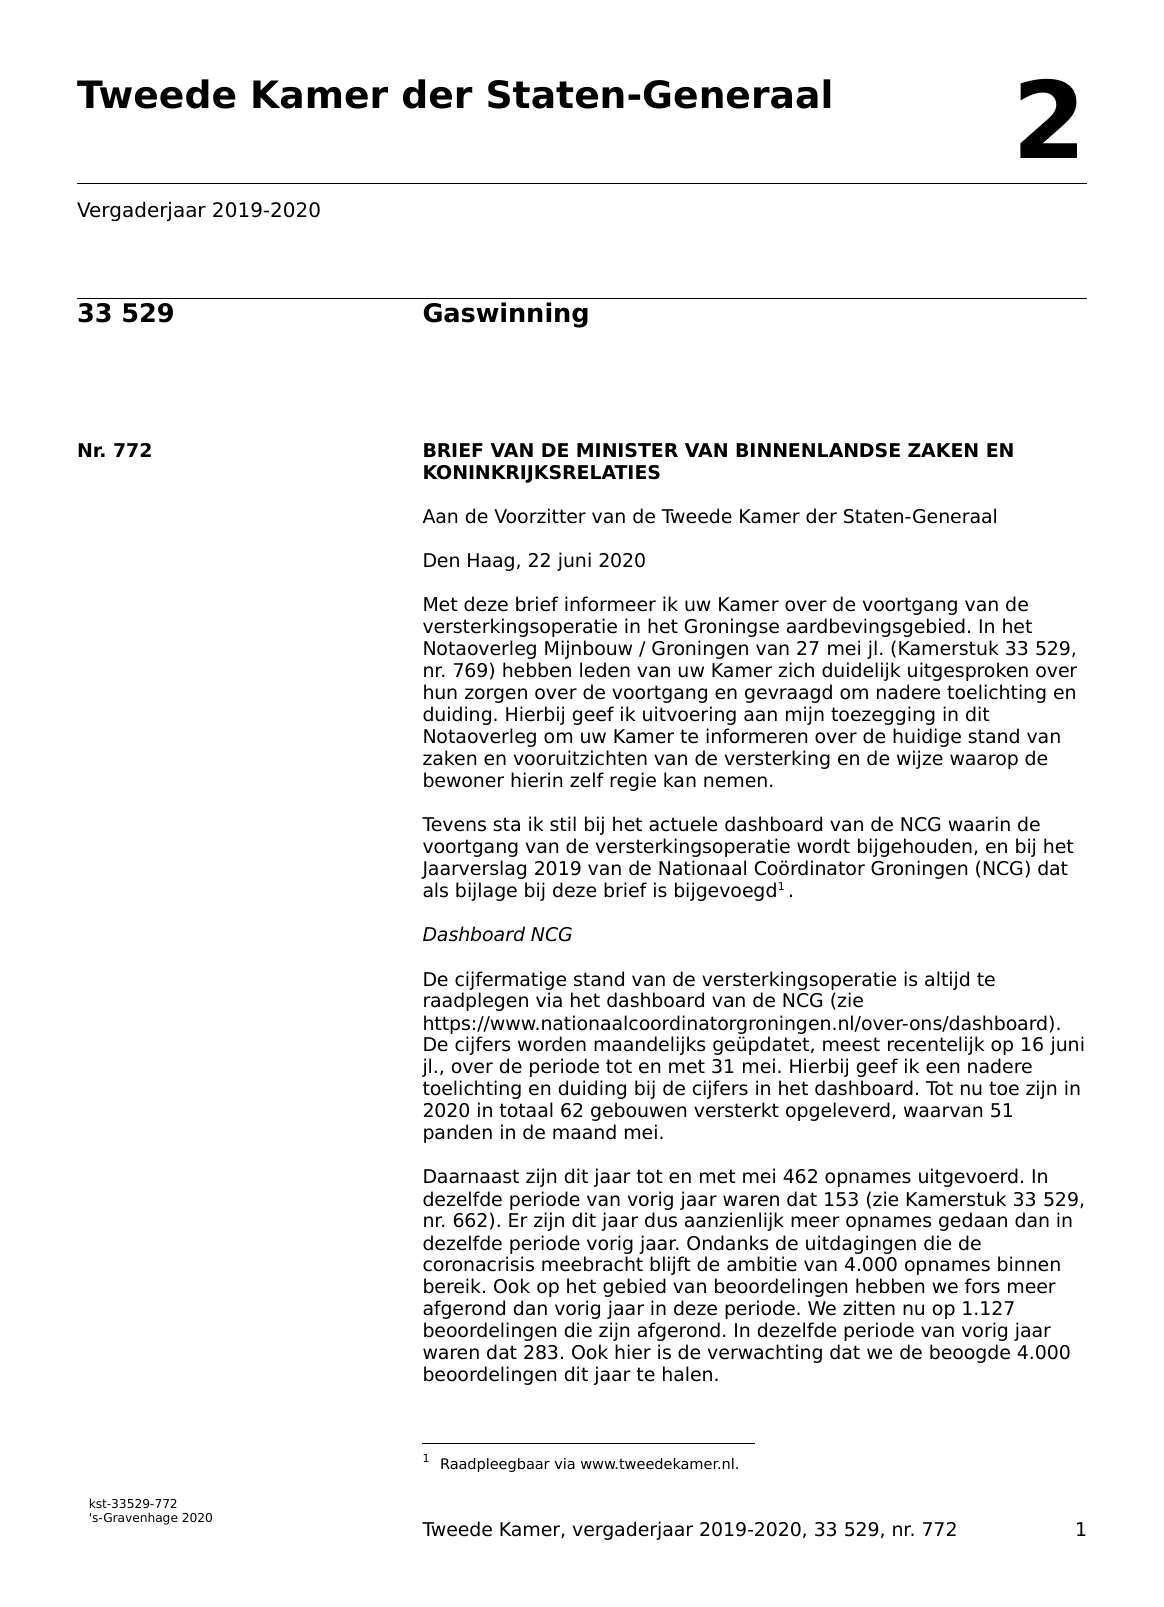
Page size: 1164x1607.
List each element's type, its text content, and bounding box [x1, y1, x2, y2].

text 's-Gravenhage 2020 [88, 1511, 323, 1525]
text Aan de Voorzitter van de Tweede Kamer der Staten-Generaal [422, 506, 1087, 528]
table_header Tweede Kamer der Staten-Generaal [77, 59, 886, 183]
table_cell Vergaderjaar 2019-2020 [77, 184, 1087, 298]
text Tevens sta ik stil bij het actuele dashboard van de NCG waarin de voortgang van de versterkingsoperatie wordt bijgehouden, en bij het Jaarverslag 2019 van de Nationaal Coördinator Groningen (NCG) dat als bijlage bij deze brief is bijgevoegd. [422, 814, 1087, 902]
text De cijfermatige stand van de versterkingsoperatie is altijd te raadplegen via het dashboard van de NCG (zie https://www.nationaalcoordinatorgroningen.nl/over-ons/dashboard). De cijfers worden maandelijks geüpdatet, meest recentelijk op 16 juni jl., over de periode tot en met 31 mei. Hierbij geef ik een nadere toelichting en duiding bij de cijfers in het dashboard. Tot nu toe zijn in 2020 in totaal 62 gebouwen versterkt opgeleverd, waarvan 51 panden in de maand mei. [422, 968, 1087, 1144]
text kst-33529-772 [88, 1497, 323, 1511]
text Daarnaast zijn dit jaar tot en met mei 462 opnames uitgevoerd. In dezelfde periode van vorig jaar waren dat 153 (zie Kamerstuk 33 529, nr. 662). Er zijn dit jaar dus aanzienlijk meer opnames gedaan dan in dezelfde periode vorig jaar. Ondanks de uitdagingen die de coronacrisis meebracht blijft de ambitie van 4.000 opnames binnen bereik. Ook op het gebied van beoordelingen hebben we fors meer afgerond dan vorig jaar in deze periode. We zitten nu op 1.127 beoordelingen die zijn afgerond. In dezelfde periode van vorig jaar waren dat 283. Ook hier is de verwachting dat we de beoogde 4.000 beoordelingen dit jaar te halen. [422, 1166, 1087, 1386]
table_header 2 [886, 59, 1087, 183]
text Met deze brief informeer ik uw Kamer over de voortgang van de versterkingsoperatie in het Groningse aardbevingsgebied. In het Notaoverleg Mijnbouw / Groningen van 27 mei jl. (Kamerstuk 33 529, nr. 769) hebben leden van uw Kamer zich duidelijk uitgesproken over hun zorgen over de voortgang en gevraagd om nadere toelichting en duiding. Hierbij geef ik uitvoering aan mijn toezegging in dit Notaoverleg om uw Kamer te informeren over de huidige stand van zaken en vooruitzichten van de versterking en de wijze waarop de bewoner hierin zelf regie kan nemen. [422, 594, 1087, 792]
subtitle Dashboard NCG [422, 924, 1087, 946]
subtitle 33 529 Gaswinning [77, 299, 1087, 329]
text Raadpleegbaar via www.tweedekamer.nl. [422, 1452, 1087, 1474]
text Den Haag, 22 juni 2020 [422, 550, 1087, 572]
subtitle Nr. 772 BRIEF VAN DE MINISTER VAN BINNENLANDSE ZAKEN EN KONINKRIJKSRELATIES [77, 440, 1087, 484]
